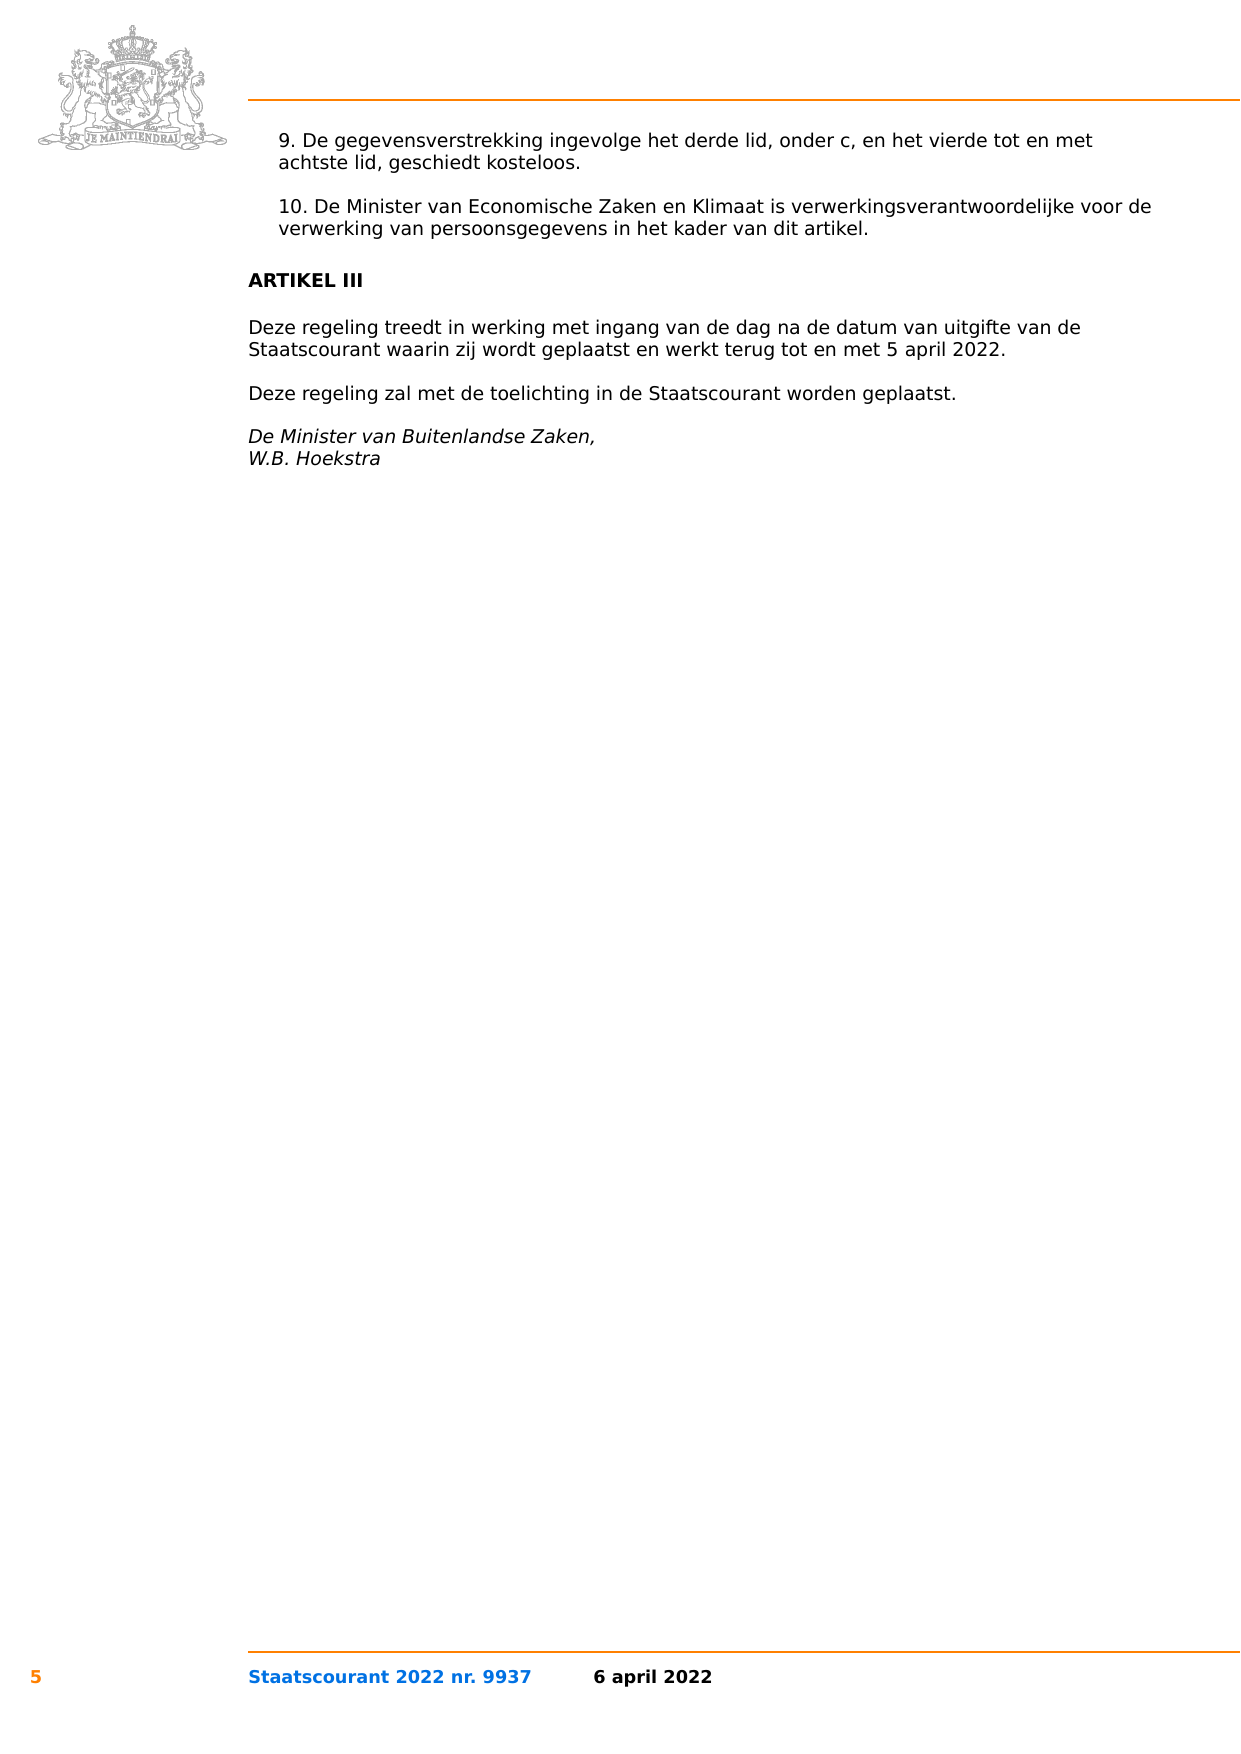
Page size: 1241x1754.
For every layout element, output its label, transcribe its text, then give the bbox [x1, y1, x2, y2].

text Deze regeling zal met de toelichting in de Staatscourant worden geplaatst. [248, 382, 1163, 404]
text 10. De Minister van Economische Zaken en Klimaat is verwerkingsverantwoordelijke voor de verwerking van persoonsgegevens in het kader van dit artikel. [278, 196, 1163, 240]
text Deze regeling treedt in werking met ingang van de dag na de datum van uitgifte van de Staatscourant waarin zij wordt geplaatst en werkt terug tot en met 5 april 2022. [248, 317, 1163, 361]
subtitle ARTIKEL III [248, 270, 1163, 292]
picture [38, 25, 227, 150]
text De Minister van Buitenlandse Zaken, W.B. Hoekstra [248, 426, 1163, 470]
text 9. De gegevensverstrekking ingevolge het derde lid, onder c, en het vierde tot en met achtste lid, geschiedt kosteloos. [278, 130, 1163, 174]
